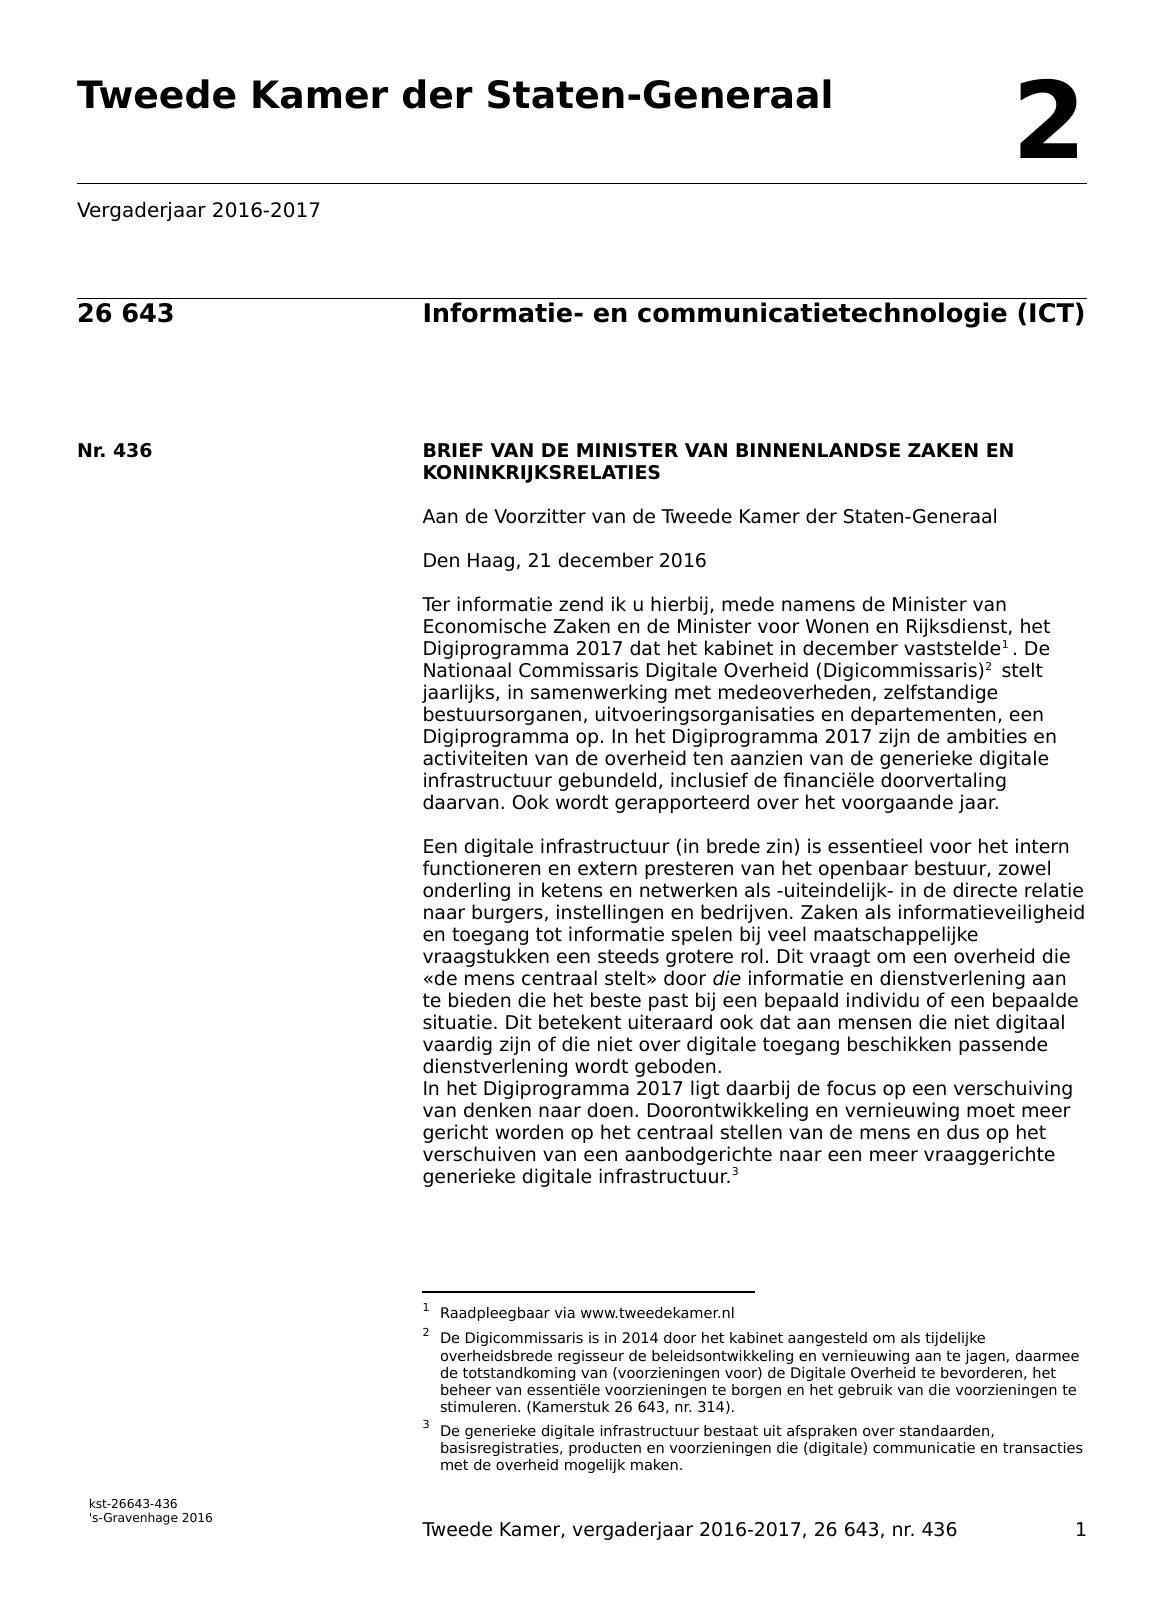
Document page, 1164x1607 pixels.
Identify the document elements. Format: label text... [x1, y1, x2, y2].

subtitle 26 643 Informatie- en communicatietechnologie (ICT) [77, 299, 1087, 329]
table_header Tweede Kamer der Staten-Generaal [77, 59, 886, 183]
text Den Haag, 21 december 2016 [422, 550, 1087, 572]
text In het Digiprogramma 2017 ligt daarbij de focus op een verschuiving van denken naar doen. Doorontwikkeling en vernieuwing moet meer gericht worden op het centraal stellen van de mens en dus op het verschuiven van een aanbodgerichte naar een meer vraaggerichte generieke digitale infrastructuur. [422, 1078, 1087, 1188]
subtitle Nr. 436 BRIEF VAN DE MINISTER VAN BINNENLANDSE ZAKEN EN KONINKRIJKSRELATIES [77, 440, 1087, 484]
table_header 2 [886, 59, 1087, 183]
text Aan de Voorzitter van de Tweede Kamer der Staten-Generaal [422, 506, 1087, 528]
table_cell Vergaderjaar 2016-2017 [77, 184, 1087, 298]
text Ter informatie zend ik u hierbij, mede namens de Minister van Economische Zaken en de Minister voor Wonen en Rijksdienst, het Digiprogramma 2017 dat het kabinet in december vaststelde. De Nationaal Commissaris Digitale Overheid (Digicommissaris) stelt jaarlijks, in samenwerking met medeoverheden, zelfstandige bestuursorganen, uitvoeringsorganisaties en departementen, een Digiprogramma op. In het Digiprogramma 2017 zijn de ambities en activiteiten van de overheid ten aanzien van de generieke digitale infrastructuur gebundeld, inclusief de financiële doorvertaling daarvan. Ook wordt gerapporteerd over het voorgaande jaar. [422, 594, 1087, 814]
text kst-26643-436 [88, 1497, 323, 1511]
text De Digicommissaris is in 2014 door het kabinet aangesteld om als tijdelijke overheidsbrede regisseur de beleidsontwikkeling en vernieuwing aan te jagen, daarmee de totstandkoming van (voorzieningen voor) de Digitale Overheid te bevorderen, het beheer van essentiële voorzieningen te borgen en het gebruik van die voorzieningen te stimuleren. (Kamerstuk 26 643, nr. 314). [422, 1326, 1087, 1416]
text 's-Gravenhage 2016 [88, 1511, 323, 1525]
text De generieke digitale infrastructuur bestaat uit afspraken over standaarden, basisregistraties, producten en voorzieningen die (digitale) communicatie en transacties met de overheid mogelijk maken. [422, 1418, 1087, 1474]
text Een digitale infrastructuur (in brede zin) is essentieel voor het intern functioneren en extern presteren van het openbaar bestuur, zowel onderling in ketens en netwerken als -uiteindelijk- in de directe relatie naar burgers, instellingen en bedrijven. Zaken als informatieveiligheid en toegang tot informatie spelen bij veel maatschappelijke vraagstukken een steeds grotere rol. Dit vraagt om een overheid die «de mens centraal stelt» door die informatie en dienstverlening aan te bieden die het beste past bij een bepaald individu of een bepaalde situatie. Dit betekent uiteraard ook dat aan mensen die niet digitaal vaardig zijn of die niet over digitale toegang beschikken passende dienstverlening wordt geboden. [422, 836, 1087, 1078]
text Raadpleegbaar via www.tweedekamer.nl [422, 1301, 1087, 1323]
